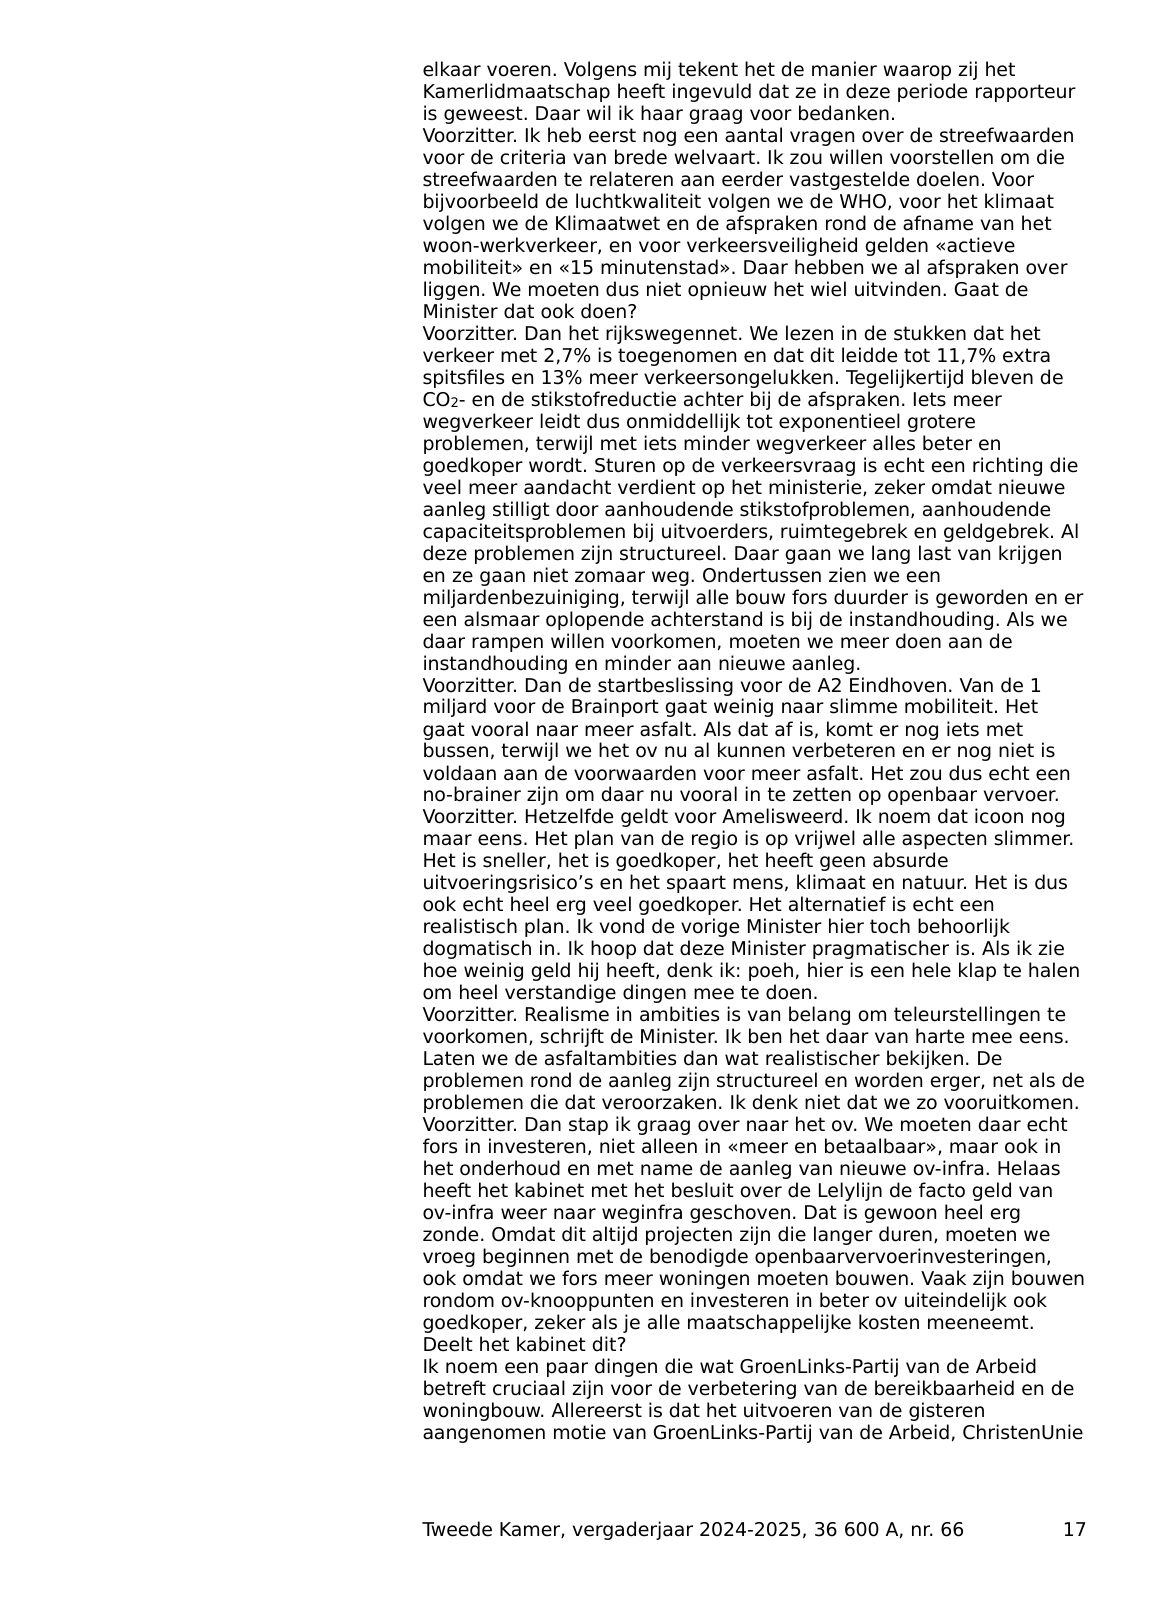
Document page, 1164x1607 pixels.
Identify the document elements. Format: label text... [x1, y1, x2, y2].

text elkaar voeren. Volgens mij tekent het de manier waarop zij het Kamerlidmaatschap heeft ingevuld dat ze in deze periode rapporteur is geweest. Daar wil ik haar graag voor bedanken. [422, 59, 1087, 125]
text Voorzitter. Hetzelfde geldt voor Amelisweerd. Ik noem dat icoon nog maar eens. Het plan van de regio is op vrijwel alle aspecten slimmer. Het is sneller, het is goedkoper, het heeft geen absurde uitvoeringsrisico’s en het spaart mens, klimaat en natuur. Het is dus ook echt heel erg veel goedkoper. Het alternatief is echt een realistisch plan. Ik vond de vorige Minister hier toch behoorlijk dogmatisch in. Ik hoop dat deze Minister pragmatischer is. Als ik zie hoe weinig geld hij heeft, denk ik: poeh, hier is een hele klap te halen om heel verstandige dingen mee te doen. [422, 806, 1087, 1004]
text Voorzitter. Dan stap ik graag over naar het ov. We moeten daar echt fors in investeren, niet alleen in «meer en betaalbaar», maar ook in het onderhoud en met name de aanleg van nieuwe ov-infra. Helaas heeft het kabinet met het besluit over de Lelylijn de facto geld van ov-infra weer naar weginfra geschoven. Dat is gewoon heel erg zonde. Omdat dit altijd projecten zijn die langer duren, moeten we vroeg beginnen met de benodigde openbaarvervoerinvesteringen, ook omdat we fors meer woningen moeten bouwen. Vaak zijn bouwen rondom ov-knooppunten en investeren in beter ov uiteindelijk ook goedkoper, zeker als je alle maatschappelijke kosten meeneemt. Deelt het kabinet dit? [422, 1114, 1087, 1356]
text Voorzitter. Dan de startbeslissing voor de A2 Eindhoven. Van de 1 miljard voor de Brainport gaat weinig naar slimme mobiliteit. Het gaat vooral naar meer asfalt. Als dat af is, komt er nog iets met bussen, terwijl we het ov nu al kunnen verbeteren en er nog niet is voldaan aan de voorwaarden voor meer asfalt. Het zou dus echt een no-brainer zijn om daar nu vooral in te zetten op openbaar vervoer. [422, 674, 1087, 806]
text Voorzitter. Ik heb eerst nog een aantal vragen over de streefwaarden voor de criteria van brede welvaart. Ik zou willen voorstellen om die streefwaarden te relateren aan eerder vastgestelde doelen. Voor bijvoorbeeld de luchtkwaliteit volgen we de WHO, voor het klimaat volgen we de Klimaatwet en de afspraken rond de afname van het woon-werkverkeer, en voor verkeersveiligheid gelden «actieve mobiliteit» en «15 minutenstad». Daar hebben we al afspraken over liggen. We moeten dus niet opnieuw het wiel uitvinden. Gaat de Minister dat ook doen? [422, 125, 1087, 323]
text Voorzitter. Dan het rijkswegennet. We lezen in de stukken dat het verkeer met 2,7% is toegenomen en dat dit leidde tot 11,7% extra spitsfiles en 13% meer verkeersongelukken. Tegelijkertijd bleven de CO2- en de stikstofreductie achter bij de afspraken. Iets meer wegverkeer leidt dus onmiddellijk tot exponentieel grotere problemen, terwijl met iets minder wegverkeer alles beter en goedkoper wordt. Sturen op de verkeersvraag is echt een richting die veel meer aandacht verdient op het ministerie, zeker omdat nieuwe aanleg stilligt door aanhoudende stikstofproblemen, aanhoudende capaciteitsproblemen bij uitvoerders, ruimtegebrek en geldgebrek. Al deze problemen zijn structureel. Daar gaan we lang last van krijgen en ze gaan niet zomaar weg. Ondertussen zien we een miljardenbezuiniging, terwijl alle bouw fors duurder is geworden en er een alsmaar oplopende achterstand is bij de instandhouding. Als we daar rampen willen voorkomen, moeten we meer doen aan de instandhouding en minder aan nieuwe aanleg. [422, 323, 1087, 674]
text Voorzitter. Realisme in ambities is van belang om teleurstellingen te voorkomen, schrijft de Minister. Ik ben het daar van harte mee eens. Laten we de asfaltambities dan wat realistischer bekijken. De problemen rond de aanleg zijn structureel en worden erger, net als de problemen die dat veroorzaken. Ik denk niet dat we zo vooruitkomen. [422, 1004, 1087, 1114]
text Ik noem een paar dingen die wat GroenLinks-Partij van de Arbeid betreft cruciaal zijn voor de verbetering van de bereikbaarheid en de woningbouw. Allereerst is dat het uitvoeren van de gisteren aangenomen motie van GroenLinks-Partij van de Arbeid, ChristenUnie [422, 1356, 1087, 1444]
